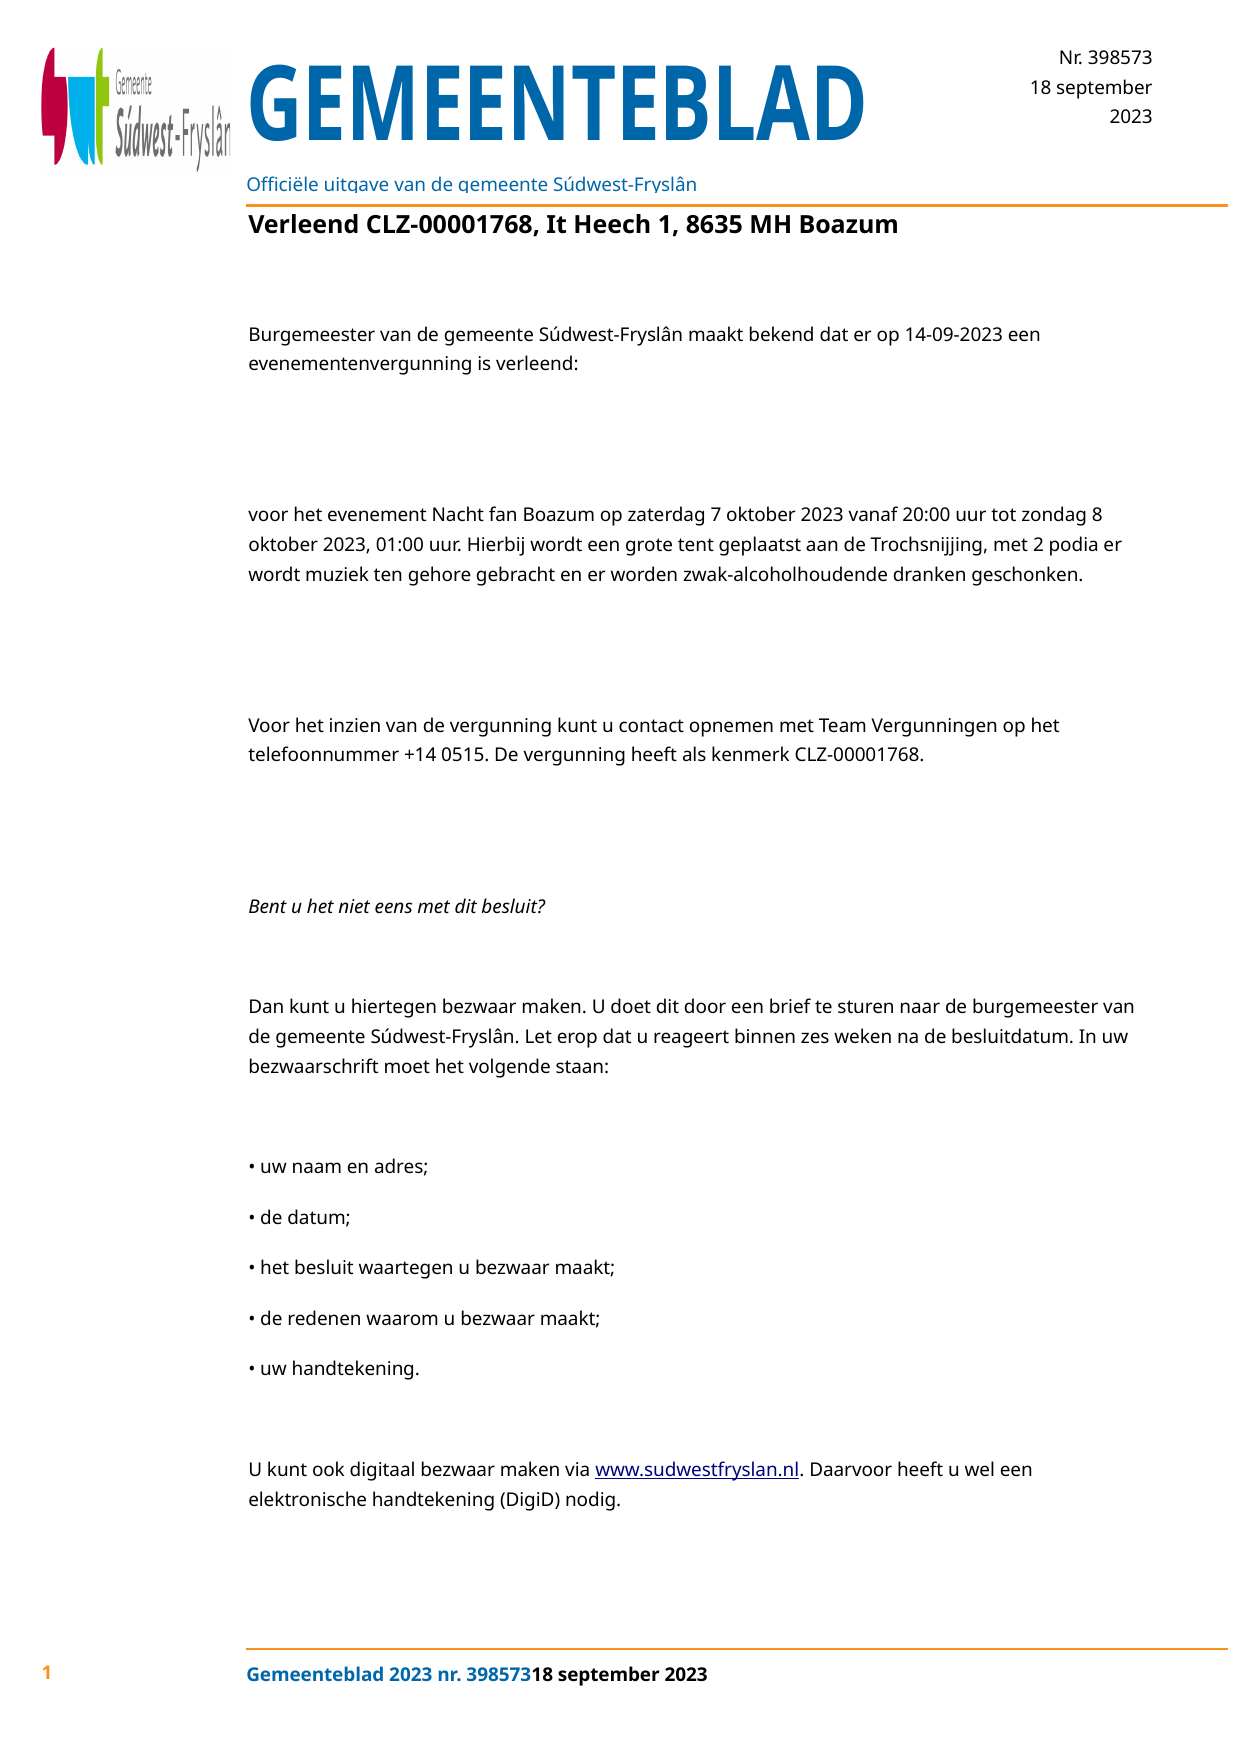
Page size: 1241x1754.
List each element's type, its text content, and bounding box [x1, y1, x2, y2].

text • uw naam en adres; [248, 1154, 1152, 1179]
text • de datum; [248, 1204, 1152, 1230]
text • het besluit waartegen u bezwaar maakt; [248, 1254, 1152, 1280]
text voor het evenement Nacht fan Boazum op zaterdag 7 oktober 2023 vanaf 20:00 uur tot zondag 8 oktober 2023, 01:00 uur. Hierbij wordt een grote tent geplaatst aan de Trochsnijjing, met 2 podia er wordt muziek ten gehore gebracht en er worden zwak-alcoholhoudende dranken geschonken. [248, 502, 1152, 586]
text Dan kunt u hiertegen bezwaar maken. U doet dit door een brief te sturen naar de burgemeester van de gemeente Súdwest-Fryslân. Let erop dat u reageert binnen zes weken na de besluitdatum. In uw bezwaarschrift moet het volgende staan: [248, 994, 1152, 1078]
text Voor het inzien van de vergunning kunt u contact opnemen met Team Vergunningen op het telefoonnummer +14 0515. De vergunning heeft als kenmerk CLZ-00001768. [248, 712, 1152, 767]
text U kunt ook digitaal bezwaar maken via www.sudwestfryslan.nl. Daarvoor heeft u wel een elektronische handtekening (DigiD) nodig. [248, 1456, 1152, 1511]
text • uw handtekening. [248, 1355, 1152, 1381]
text • de redenen waarom u bezwaar maakt; [248, 1305, 1152, 1331]
text Verleend CLZ-00001768, It Heech 1, 8635 MH Boazum [248, 207, 1152, 241]
text Bent u het niet eens met dit besluit? [248, 893, 1152, 918]
text Burgemeester van de gemeente Súdwest-Fryslân maakt bekend dat er op 14-09-2023 een evenementenvergunning is verleend: [248, 321, 1152, 376]
picture [41, 47, 231, 172]
